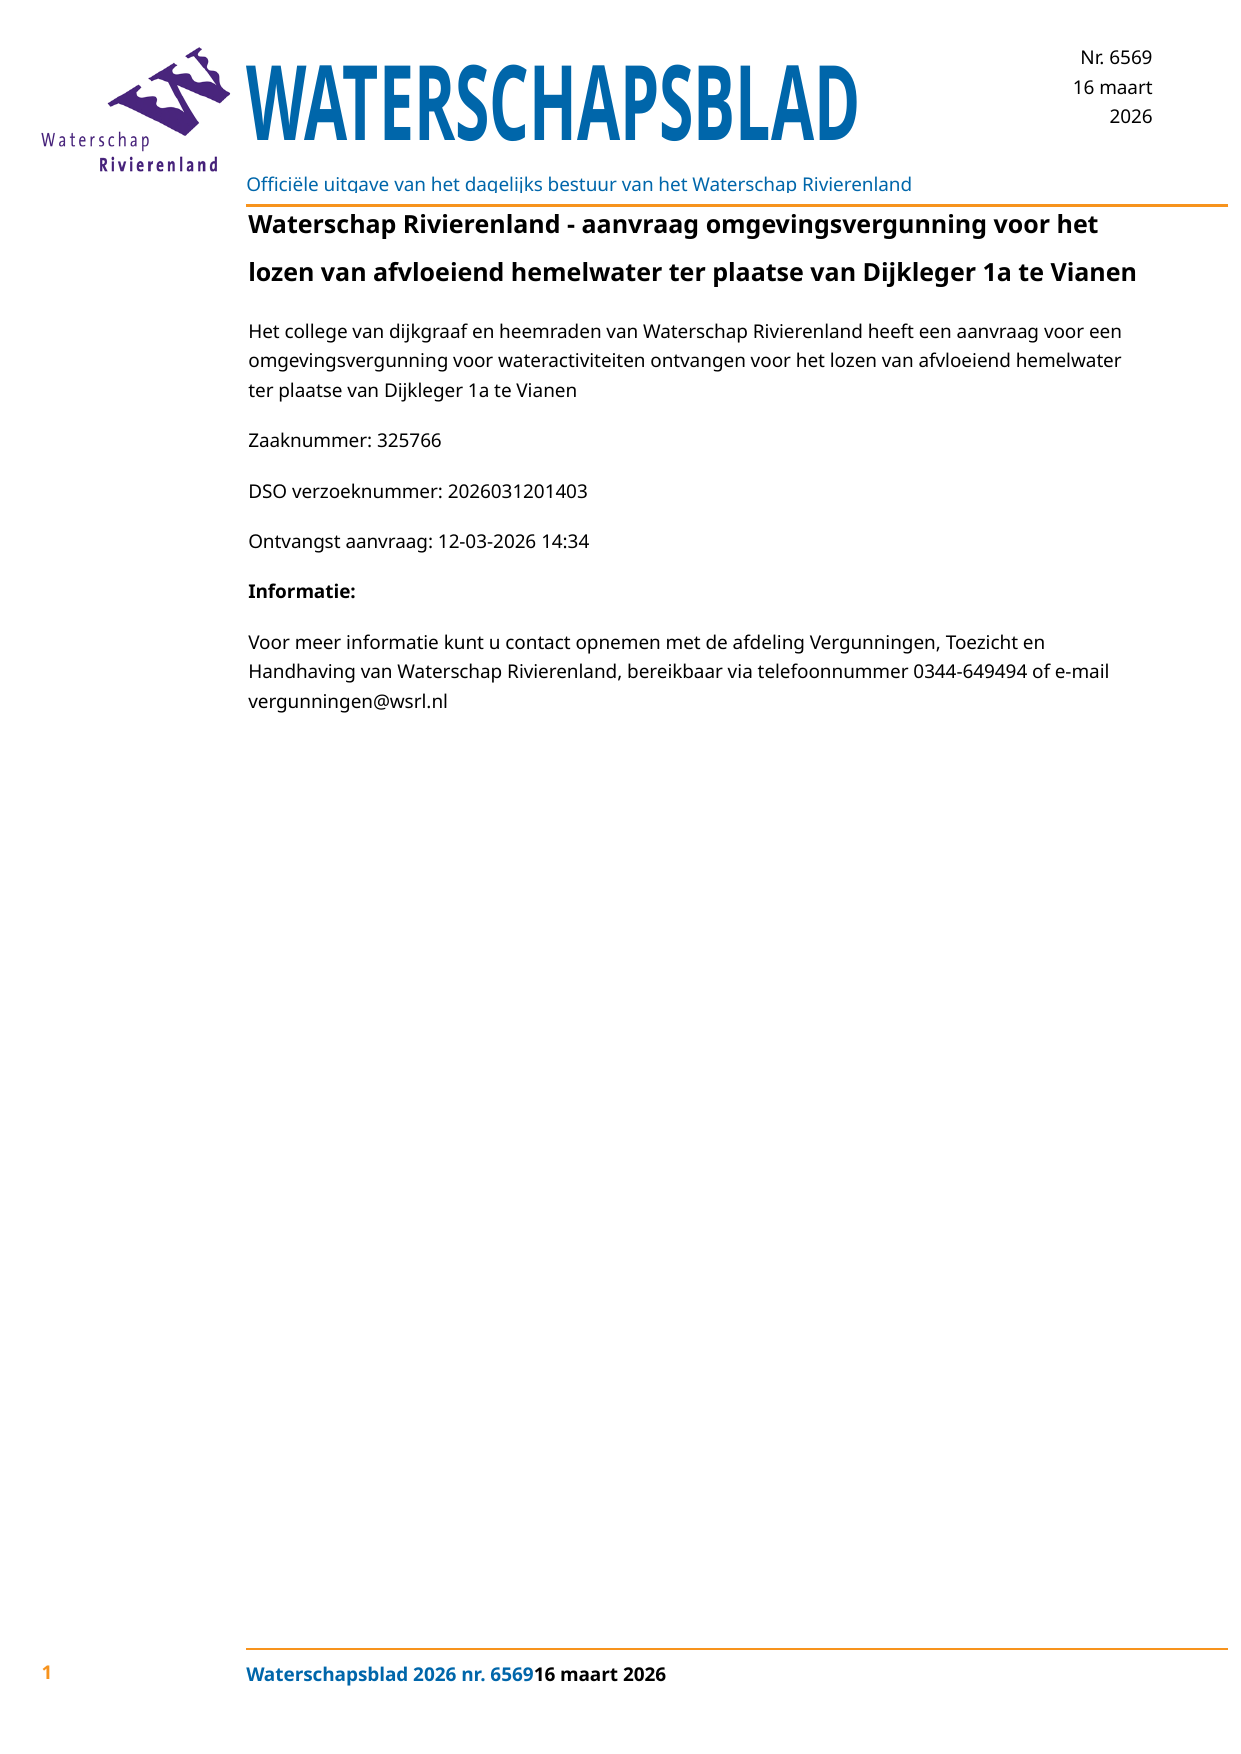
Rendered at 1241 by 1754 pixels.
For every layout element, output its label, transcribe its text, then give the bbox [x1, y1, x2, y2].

text Voor meer informatie kunt u contact opnemen met de afdeling Vergunningen, Toezicht en Handhaving van Waterschap Rivierenland, bereikbaar via telefoonnummer 0344-649494 of e-mail vergunningen@wsrl.nl [248, 629, 1152, 714]
text Het college van dijkgraaf en heemraden van Waterschap Rivierenland heeft een aanvraag voor een omgevingsvergunning voor wateractiviteiten ontvangen voor het lozen van afvloeiend hemelwater ter plaatse van Dijkleger 1a te Vianen [248, 318, 1152, 403]
text Ontvangst aanvraag: 12-03-2026 14:34 [248, 528, 1152, 554]
text Waterschap Rivierenland - aanvraag omgevingsvergunning voor het lozen van afvloeiend hemelwater ter plaatse van Dijkleger 1a te Vianen [248, 207, 1152, 288]
text Zaaknummer: 325766 [248, 427, 1152, 453]
text Informatie: [248, 579, 1152, 604]
text DSO verzoeknummer: 2026031201403 [248, 478, 1152, 504]
picture [41, 47, 231, 172]
